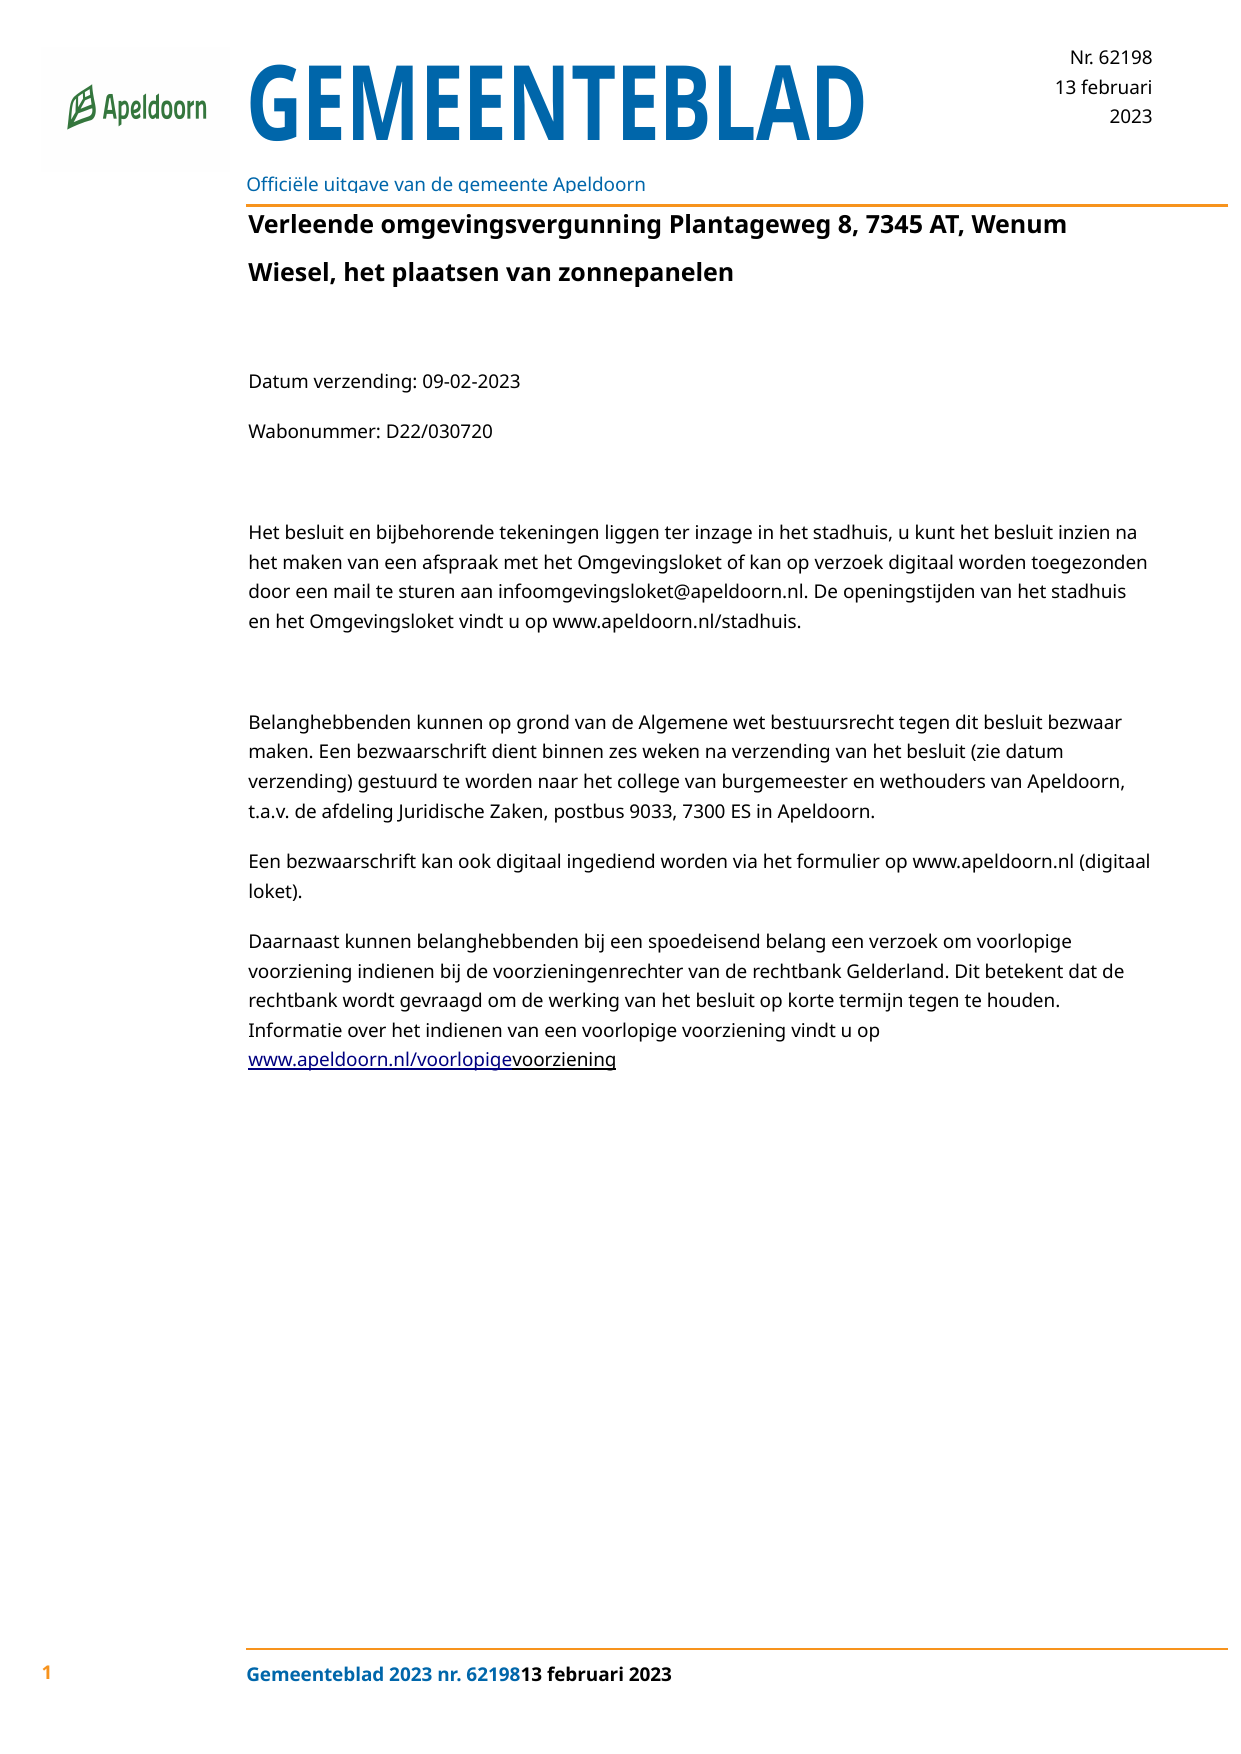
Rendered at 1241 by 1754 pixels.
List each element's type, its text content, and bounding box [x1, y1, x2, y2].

text Wabonummer: D22/030720 [248, 419, 1152, 444]
text Belanghebbenden kunnen op grond van de Algemene wet bestuursrecht tegen dit besluit bezwaar maken. Een bezwaarschrift dient binnen zes weken na verzending van het besluit (zie datum verzending) gestuurd te worden naar het college van burgemeester en wethouders van Apeldoorn, t.a.v. de afdeling Juridische Zaken, postbus 9033, 7300 ES in Apeldoorn. [248, 709, 1152, 824]
text Een bezwaarschrift kan ook digitaal ingediend worden via het formulier op www.apeldoorn.nl (digitaal loket). [248, 848, 1152, 904]
picture [41, 47, 231, 172]
text Verleende omgevingsvergunning Plantageweg 8, 7345 AT, Wenum Wiesel, het plaatsen van zonnepanelen [248, 207, 1152, 288]
text Daarnaast kunnen belanghebbenden bij een spoedeisend belang een verzoek om voorlopige voorziening indienen bij de voorzieningenrechter van de rechtbank Gelderland. Dit betekent dat de rechtbank wordt gevraagd om de werking van het besluit op korte termijn tegen te houden. Informatie over het indienen van een voorlopige voorziening vindt u op www.apeldoorn.nl/voorlopigevoorziening [248, 928, 1152, 1072]
text Het besluit en bijbehorende tekeningen liggen ter inzage in het stadhuis, u kunt het besluit inzien na het maken van een afspraak met het Omgevingsloket of kan op verzoek digitaal worden toegezonden door een mail te sturen aan infoomgevingsloket@apeldoorn.nl. De openingstijden van het stadhuis en het Omgevingsloket vindt u op www.apeldoorn.nl/stadhuis. [248, 519, 1152, 634]
text Datum verzending: 09-02-2023 [248, 368, 1152, 394]
